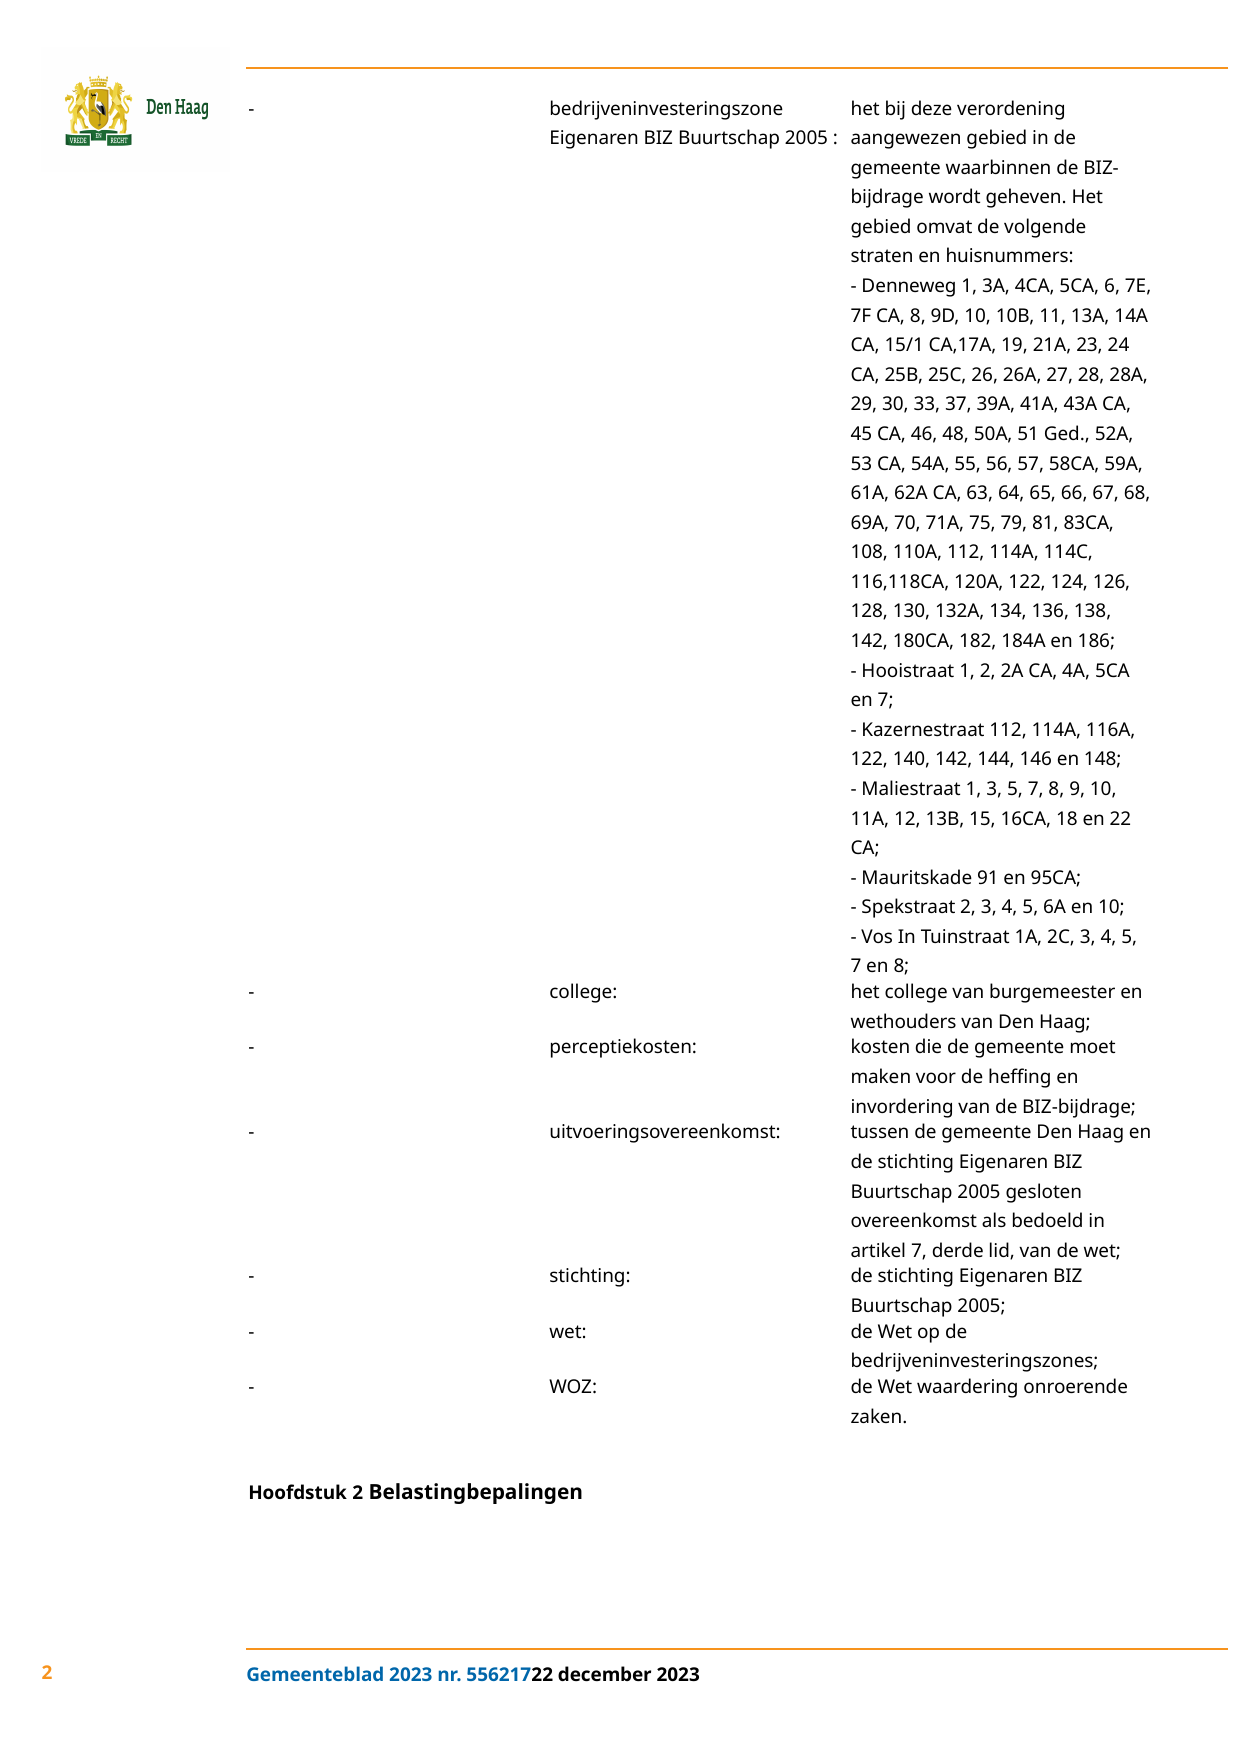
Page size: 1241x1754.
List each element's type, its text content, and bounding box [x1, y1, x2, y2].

table_cell de Wet op de bedrijveninvesteringszones; [850, 1318, 1152, 1373]
table_cell WOZ: [549, 1373, 850, 1429]
table_cell uitvoeringsovereenkomst: [549, 1119, 850, 1263]
table_cell - [248, 979, 549, 1034]
table_header het bij deze verordening aangewezen gebied in de gemeente waarbinnen de BIZ-bijdrage wordt geheven. Het gebied omvat de volgende straten en huisnummers: - Denneweg 1, 3A, 4CA, 5CA, 6, 7E, 7F CA, 8, 9D, 10, 10B, 11, 13A, 14A CA, 15/1 CA,17A, 19, 21A, 23, 24 CA, 25B, 25C, 26, 26A, 27, 28, 28A, 29, 30, 33, 37, 39A, 41A, 43A CA, 45 CA, 46, 48, 50A, 51 Ged., 52A, 53 CA, 54A, 55, 56, 57, 58CA, 59A, 61A, 62A CA, 63, 64, 65, 66, 67, 68, 69A, 70, 71A, 75, 79, 81, 83CA, 108, 110A, 112, 114A, 114C, 116,118CA, 120A, 122, 124, 126, 128, 130, 132A, 134, 136, 138, 142, 180CA, 182, 184A en 186; - Hooistraat 1, 2, 2A CA, 4A, 5CA en 7; - Kazernestraat 112, 114A, 116A, 122, 140, 142, 144, 146 en 148; - Maliestraat 1, 3, 5, 7, 8, 9, 10, 11A, 12, 13B, 15, 16CA, 18 en 22 CA; - Mauritskade 91 en 95CA; - Spekstraat 2, 3, 4, 5, 6A en 10; - Vos In Tuinstraat 1A, 2C, 3, 4, 5, 7 en 8; [850, 95, 1152, 978]
table_cell het college van burgemeester en wethouders van Den Haag; [850, 979, 1152, 1034]
table_cell - [248, 1318, 549, 1373]
table_cell - [248, 1373, 549, 1429]
table_cell wet: [549, 1318, 850, 1373]
table_header - [248, 95, 549, 978]
table_cell de stichting Eigenaren BIZ Buurtschap 2005; [850, 1263, 1152, 1318]
table_cell - [248, 1119, 549, 1263]
picture [41, 47, 231, 172]
table_cell - [248, 1034, 549, 1119]
table_cell kosten die de gemeente moet maken voor de heffing en invordering van de BIZ-bijdrage; [850, 1034, 1152, 1119]
text Hoofdstuk 2 Belastingbepalingen [248, 1477, 1152, 1506]
table_cell - [248, 1263, 549, 1318]
table_header bedrijveninvesteringszone Eigenaren BIZ Buurtschap 2005 : [549, 95, 850, 978]
table_cell perceptiekosten: [549, 1034, 850, 1119]
table_cell college: [549, 979, 850, 1034]
table_cell stichting: [549, 1263, 850, 1318]
table_cell de Wet waardering onroerende zaken. [850, 1373, 1152, 1429]
table_cell tussen de gemeente Den Haag en de stichting Eigenaren BIZ Buurtschap 2005 gesloten overeenkomst als bedoeld in artikel 7, derde lid, van de wet; [850, 1119, 1152, 1263]
